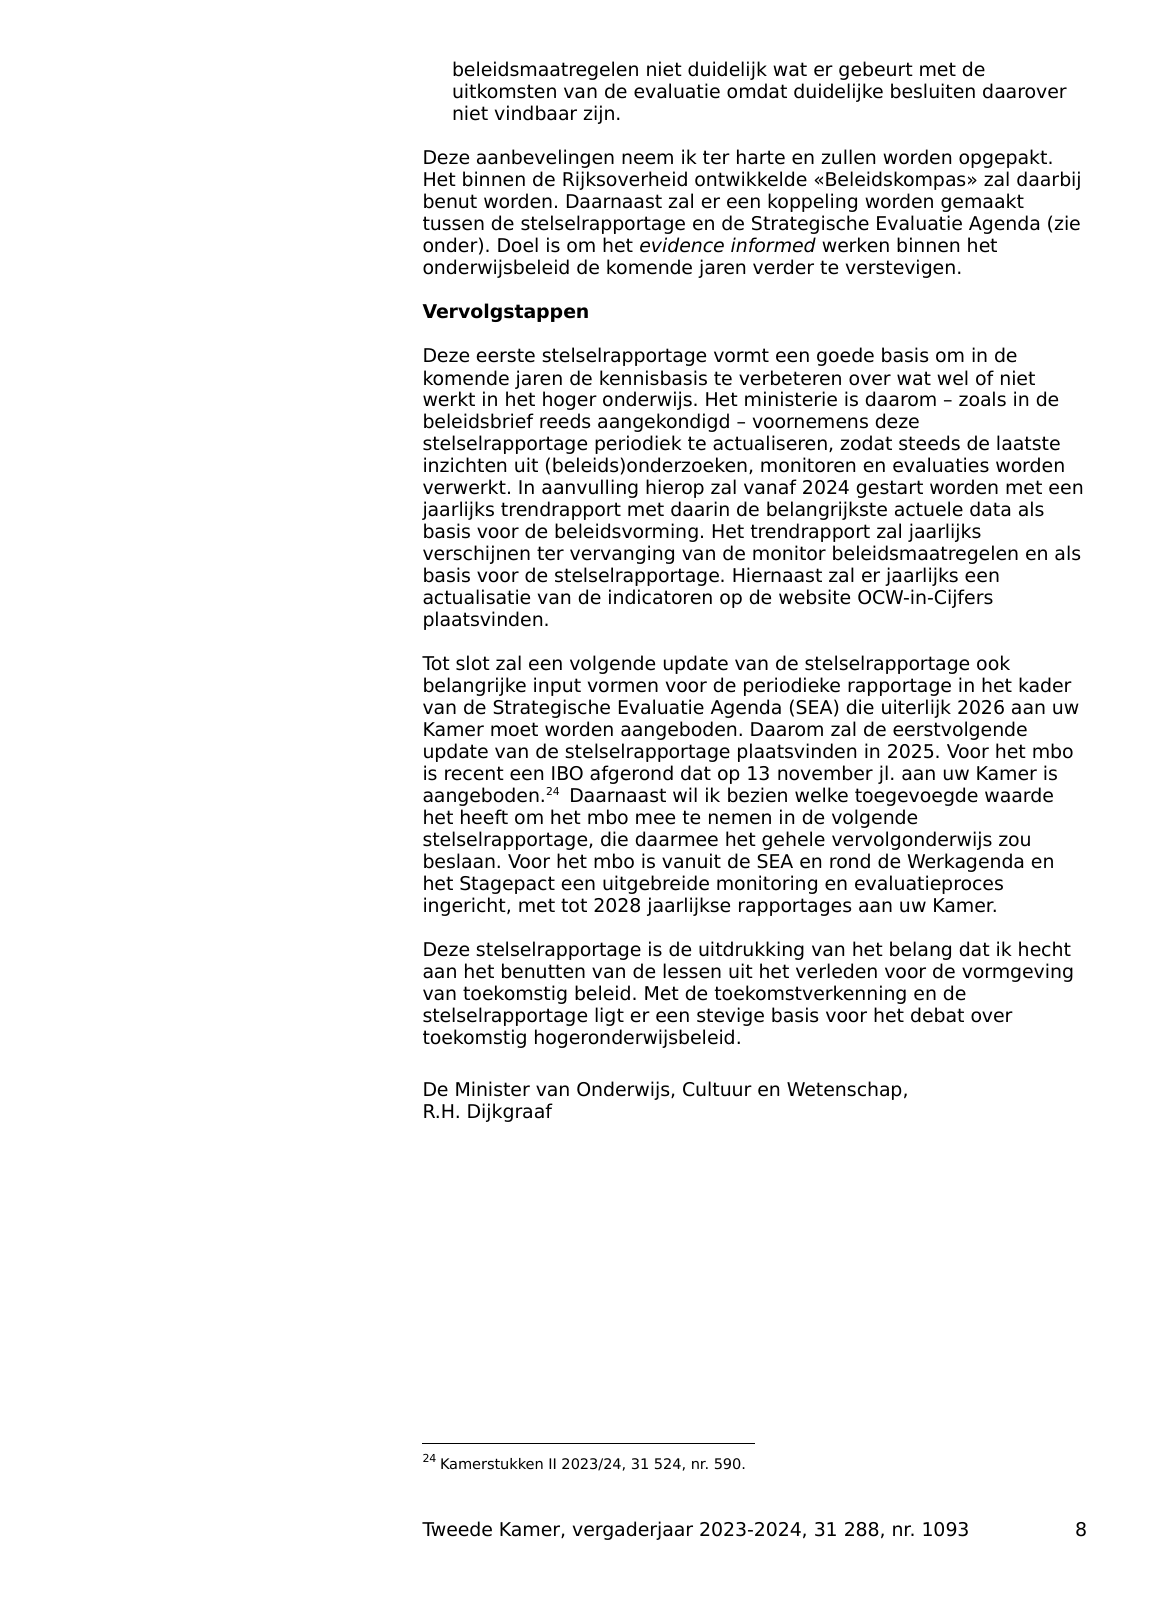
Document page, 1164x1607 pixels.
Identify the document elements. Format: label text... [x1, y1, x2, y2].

text Deze eerste stelselrapportage vormt een goede basis om in de komende jaren de kennisbasis te verbeteren over wat wel of niet werkt in het hoger onderwijs. Het ministerie is daarom – zoals in de beleidsbrief reeds aangekondigd – voornemens deze stelselrapportage periodiek te actualiseren, zodat steeds de laatste inzichten uit (beleids)onderzoeken, monitoren en evaluaties worden verwerkt. In aanvulling hierop zal vanaf 2024 gestart worden met een jaarlijks trendrapport met daarin de belangrijkste actuele data als basis voor de beleidsvorming. Het trendrapport zal jaarlijks verschijnen ter vervanging van de monitor beleidsmaatregelen en als basis voor de stelselrapportage. Hiernaast zal er jaarlijks een actualisatie van de indicatoren op de website OCW-in-Cijfers plaatsvinden. [422, 345, 1087, 631]
text De Minister van Onderwijs, Cultuur en Wetenschap, R.H. Dijkgraaf [422, 1079, 1087, 1123]
text Tot slot zal een volgende update van de stelselrapportage ook belangrijke input vormen voor de periodieke rapportage in het kader van de Strategische Evaluatie Agenda (SEA) die uiterlijk 2026 aan uw Kamer moet worden aangeboden. Daarom zal de eerstvolgende update van de stelselrapportage plaatsvinden in 2025. Voor het mbo is recent een IBO afgerond dat op 13 november jl. aan uw Kamer is aangeboden. Daarnaast wil ik bezien welke toegevoegde waarde het heeft om het mbo mee te nemen in de volgende stelselrapportage, die daarmee het gehele vervolgonderwijs zou beslaan. Voor het mbo is vanuit de SEA en rond de Werkagenda en het Stagepact een uitgebreide monitoring en evaluatieproces ingericht, met tot 2028 jaarlijkse rapportages aan uw Kamer. [422, 653, 1087, 917]
text Deze aanbevelingen neem ik ter harte en zullen worden opgepakt. Het binnen de Rijksoverheid ontwikkelde «Beleidskompas» zal daarbij benut worden. Daarnaast zal er een koppeling worden gemaakt tussen de stelselrapportage en de Strategische Evaluatie Agenda (zie onder). Doel is om het evidence informed werken binnen het onderwijsbeleid de komende jaren verder te verstevigen. [422, 147, 1087, 279]
text beleidsmaatregelen niet duidelijk wat er gebeurt met de uitkomsten van de evaluatie omdat duidelijke besluiten daarover niet vindbaar zijn. [422, 59, 1087, 125]
text Deze stelselrapportage is de uitdrukking van het belang dat ik hecht aan het benutten van de lessen uit het verleden voor de vormgeving van toekomstig beleid. Met de toekomstverkenning en de stelselrapportage ligt er een stevige basis voor het debat over toekomstig hogeronderwijsbeleid. [422, 939, 1087, 1049]
subtitle Vervolgstappen [422, 301, 1087, 323]
text Kamerstukken II 2023/24, 31 524, nr. 590. [422, 1452, 1087, 1474]
